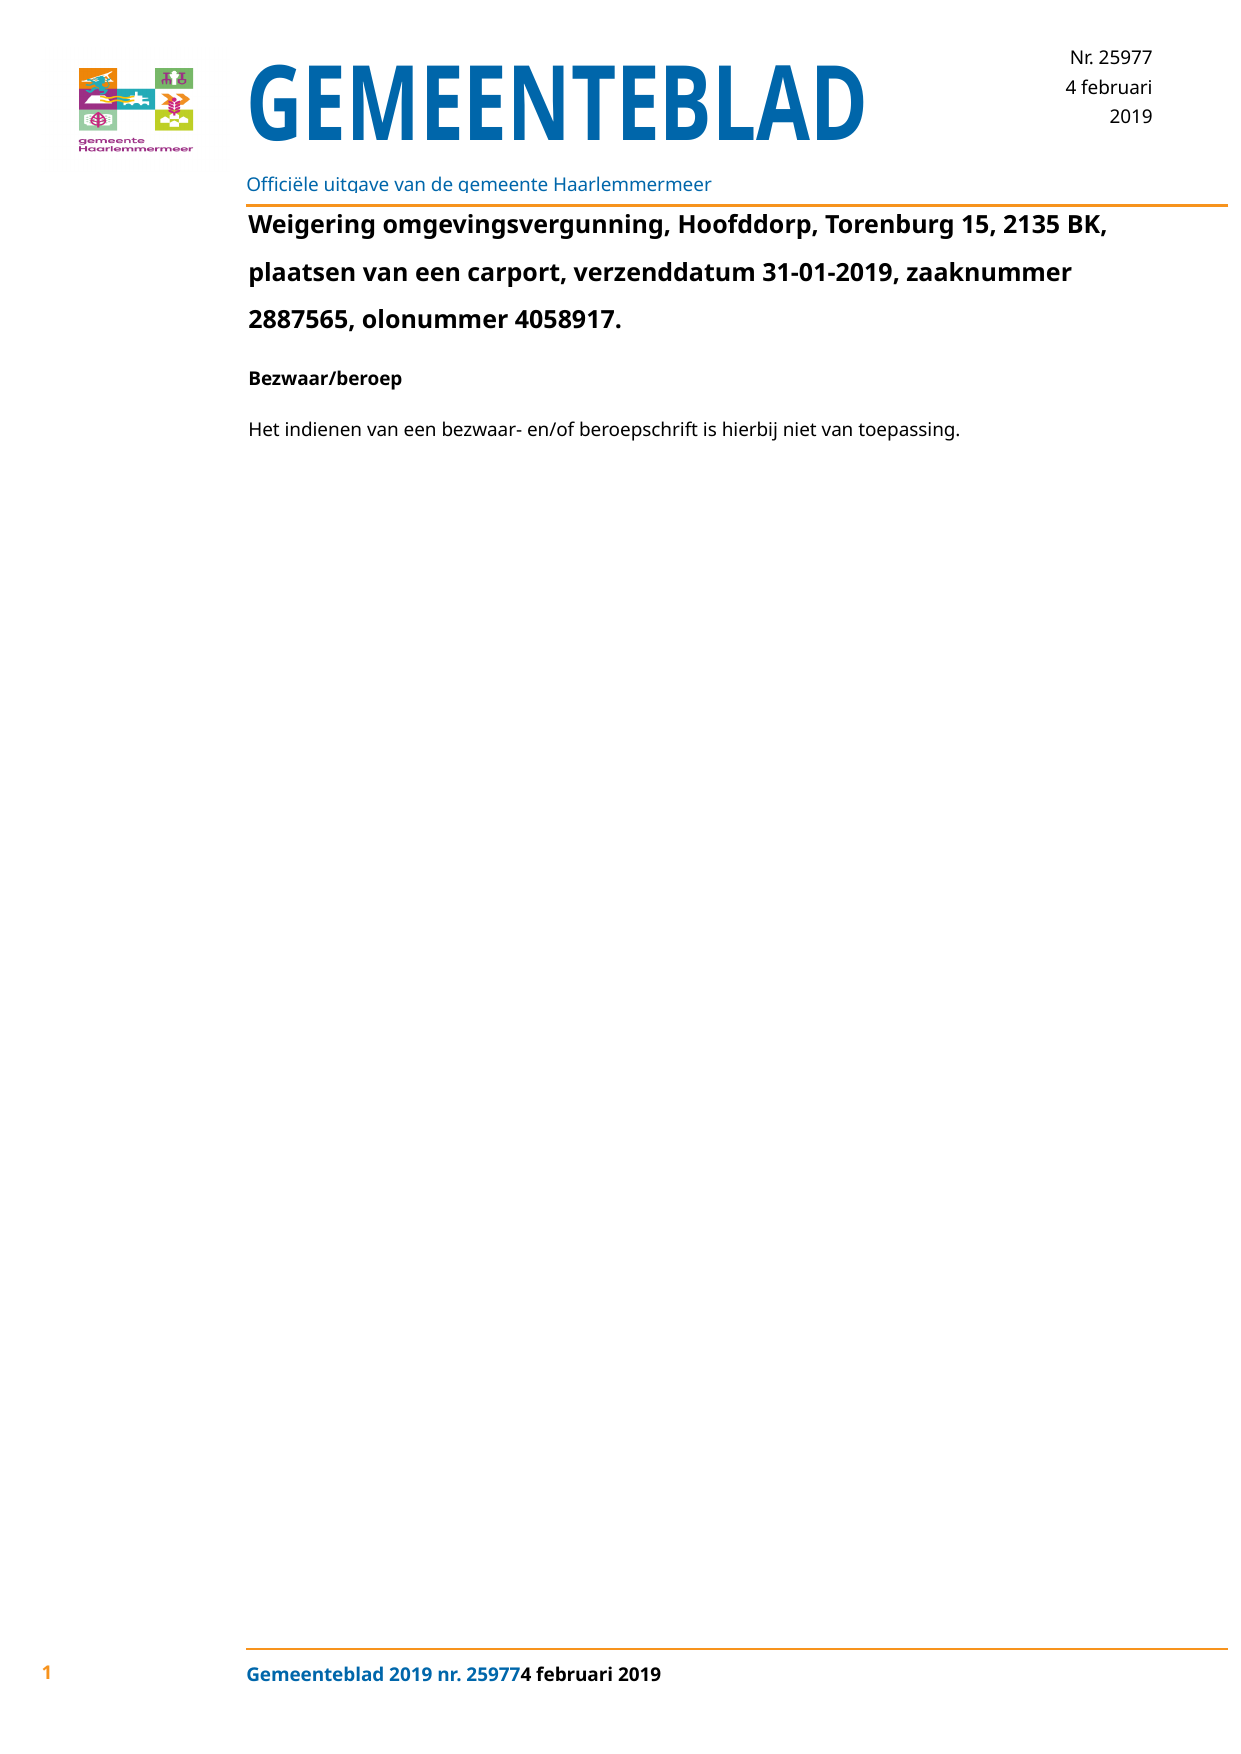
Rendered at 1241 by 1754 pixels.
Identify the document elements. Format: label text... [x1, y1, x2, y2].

text Het indienen van een bezwaar- en/of beroepschrift is hierbij niet van toepassing. [248, 416, 1152, 442]
picture [41, 47, 231, 172]
text Weigering omgevingsvergunning, Hoofddorp, Torenburg 15, 2135 BK, plaatsen van een carport, verzenddatum 31-01-2019, zaaknummer 2887565, olonummer 4058917. [248, 207, 1152, 336]
text Bezwaar/beroep [248, 366, 1152, 391]
